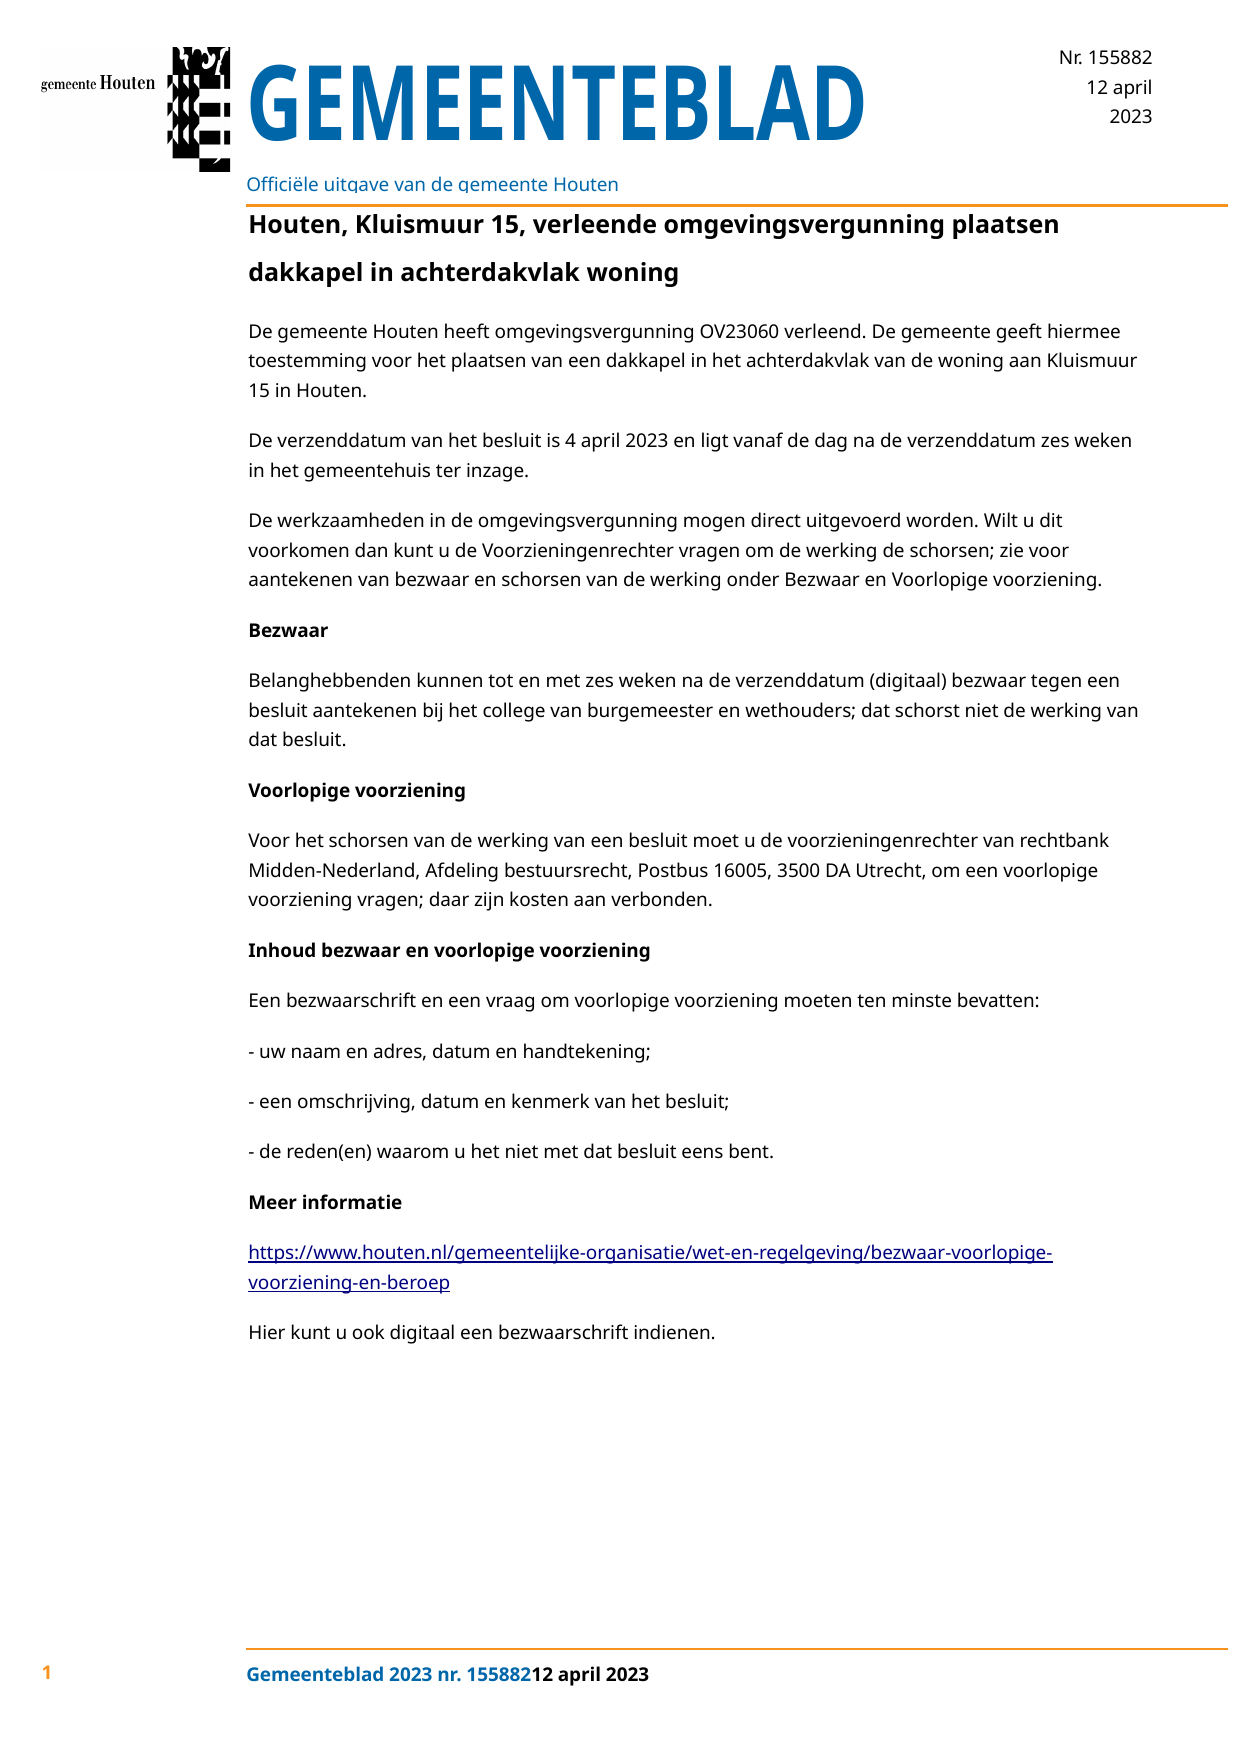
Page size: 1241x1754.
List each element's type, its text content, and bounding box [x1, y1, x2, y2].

text Houten, Kluismuur 15, verleende omgevingsvergunning plaatsen dakkapel in achterdakvlak woning [248, 207, 1152, 288]
text - de reden(en) waarom u het niet met dat besluit eens bent. [248, 1139, 1152, 1164]
text Inhoud bezwaar en voorlopige voorziening [248, 937, 1152, 963]
text Een bezwaarschrift en een vraag om voorlopige voorziening moeten ten minste bevatten: [248, 987, 1152, 1013]
text Hier kunt u ook digitaal een bezwaarschrift indienen. [248, 1319, 1152, 1345]
text Voor het schorsen van de werking van een besluit moet u de voorzieningenrechter van rechtbank Midden-Nederland, Afdeling bestuursrecht, Postbus 16005, 3500 DA Utrecht, om een voorlopige voorziening vragen; daar zijn kosten aan verbonden. [248, 827, 1152, 912]
text - uw naam en adres, datum en handtekening; [248, 1038, 1152, 1064]
text Meer informatie [248, 1189, 1152, 1215]
text De gemeente Houten heeft omgevingsvergunning OV23060 verleend. De gemeente geeft hiermee toestemming voor het plaatsen van een dakkapel in het achterdakvlak van de woning aan Kluismuur 15 in Houten. [248, 318, 1152, 403]
text De werkzaamheden in de omgevingsvergunning mogen direct uitgevoerd worden. Wilt u dit voorkomen dan kunt u de Voorzieningenrechter vragen om de werking de schorsen; zie voor aantekenen van bezwaar en schorsen van de werking onder Bezwaar en Voorlopige voorziening. [248, 507, 1152, 592]
text Belanghebbenden kunnen tot en met zes weken na de verzenddatum (digitaal) bezwaar tegen een besluit aantekenen bij het college van burgemeester en wethouders; dat schorst niet de werking van dat besluit. [248, 667, 1152, 752]
text De verzenddatum van het besluit is 4 april 2023 en ligt vanaf de dag na de verzenddatum zes weken in het gemeentehuis ter inzage. [248, 427, 1152, 483]
text Voorlopige voorziening [248, 777, 1152, 803]
text - een omschrijving, datum en kenmerk van het besluit; [248, 1088, 1152, 1114]
text Bezwaar [248, 617, 1152, 643]
picture [41, 47, 231, 172]
text https://www.houten.nl/gemeentelijke-organisatie/wet-en-regelgeving/bezwaar-voorlopige-voorziening-en-beroep [248, 1239, 1152, 1295]
